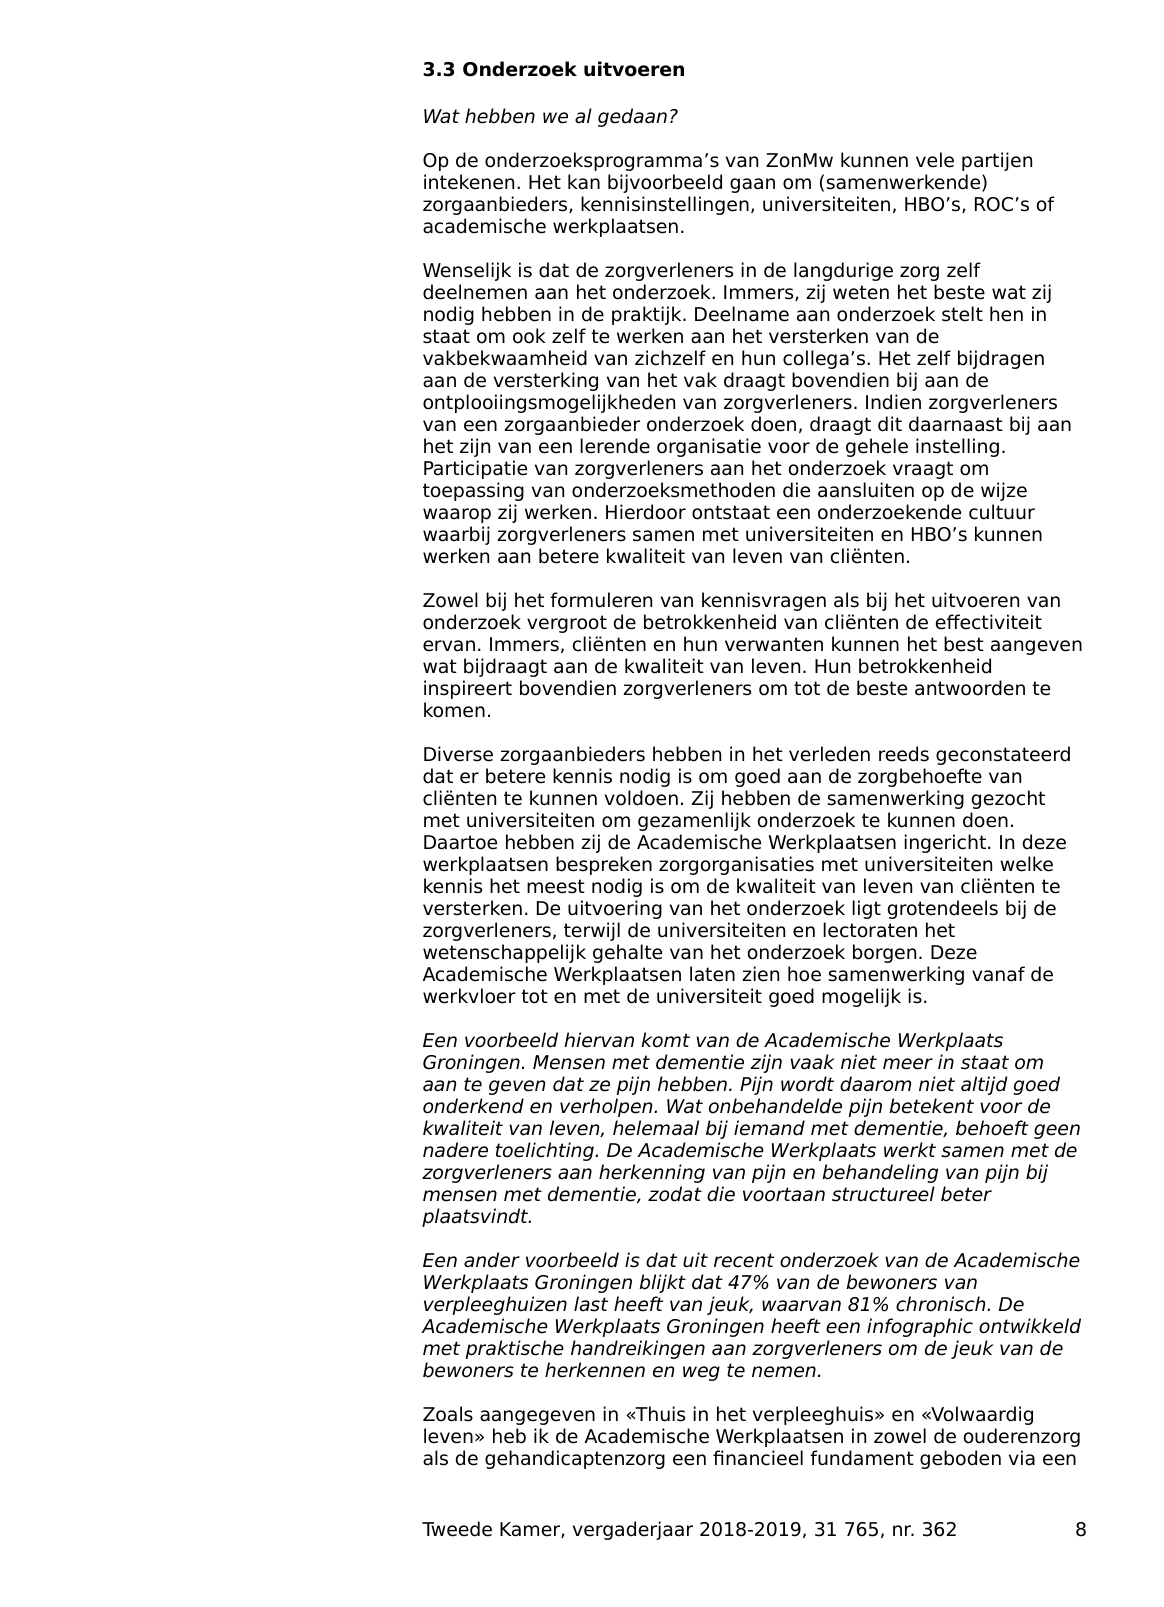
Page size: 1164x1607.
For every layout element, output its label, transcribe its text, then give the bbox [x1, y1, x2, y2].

text Zowel bij het formuleren van kennisvragen als bij het uitvoeren van onderzoek vergroot de betrokkenheid van cliënten de effectiviteit ervan. Immers, cliënten en hun verwanten kunnen het best aangeven wat bijdraagt aan de kwaliteit van leven. Hun betrokkenheid inspireert bovendien zorgverleners om tot de beste antwoorden te komen. [422, 590, 1087, 722]
text Diverse zorgaanbieders hebben in het verleden reeds geconstateerd dat er betere kennis nodig is om goed aan de zorgbehoefte van cliënten te kunnen voldoen. Zij hebben de samenwerking gezocht met universiteiten om gezamenlijk onderzoek te kunnen doen. Daartoe hebben zij de Academische Werkplaatsen ingericht. In deze werkplaatsen bespreken zorgorganisaties met universiteiten welke kennis het meest nodig is om de kwaliteit van leven van cliënten te versterken. De uitvoering van het onderzoek ligt grotendeels bij de zorgverleners, terwijl de universiteiten en lectoraten het wetenschappelijk gehalte van het onderzoek borgen. Deze Academische Werkplaatsen laten zien hoe samenwerking vanaf de werkvloer tot en met de universiteit goed mogelijk is. [422, 744, 1087, 1008]
text Wenselijk is dat de zorgverleners in de langdurige zorg zelf deelnemen aan het onderzoek. Immers, zij weten het beste wat zij nodig hebben in de praktijk. Deelname aan onderzoek stelt hen in staat om ook zelf te werken aan het versterken van de vakbekwaamheid van zichzelf en hun collega’s. Het zelf bijdragen aan de versterking van het vak draagt bovendien bij aan de ontplooiingsmogelijkheden van zorgverleners. Indien zorgverleners van een zorgaanbieder onderzoek doen, draagt dit daarnaast bij aan het zijn van een lerende organisatie voor de gehele instelling. Participatie van zorgverleners aan het onderzoek vraagt om toepassing van onderzoeksmethoden die aansluiten op de wijze waarop zij werken. Hierdoor ontstaat een onderzoekende cultuur waarbij zorgverleners samen met universiteiten en HBO’s kunnen werken aan betere kwaliteit van leven van cliënten. [422, 260, 1087, 568]
text Een voorbeeld hiervan komt van de Academische Werkplaats Groningen. Mensen met dementie zijn vaak niet meer in staat om aan te geven dat ze pijn hebben. Pijn wordt daarom niet altijd goed onderkend en verholpen. Wat onbehandelde pijn betekent voor de kwaliteit van leven, helemaal bij iemand met dementie, behoeft geen nadere toelichting. De Academische Werkplaats werkt samen met de zorgverleners aan herkenning van pijn en behandeling van pijn bij mensen met dementie, zodat die voortaan structureel beter plaatsvindt. [422, 1030, 1087, 1228]
subtitle Wat hebben we al gedaan? [422, 106, 1087, 128]
text Zoals aangegeven in «Thuis in het verpleeghuis» en «Volwaardig leven» heb ik de Academische Werkplaatsen in zowel de ouderenzorg als de gehandicaptenzorg een financieel fundament geboden via een [422, 1404, 1087, 1470]
text Een ander voorbeeld is dat uit recent onderzoek van de Academische Werkplaats Groningen blijkt dat 47% van de bewoners van verpleeghuizen last heeft van jeuk, waarvan 81% chronisch. De Academische Werkplaats Groningen heeft een infographic ontwikkeld met praktische handreikingen aan zorgverleners om de jeuk van de bewoners te herkennen en weg te nemen. [422, 1250, 1087, 1382]
subtitle 3.3 Onderzoek uitvoeren [422, 59, 1087, 81]
text Op de onderzoeksprogramma’s van ZonMw kunnen vele partijen intekenen. Het kan bijvoorbeeld gaan om (samenwerkende) zorgaanbieders, kennisinstellingen, universiteiten, HBO’s, ROC’s of academische werkplaatsen. [422, 150, 1087, 238]
